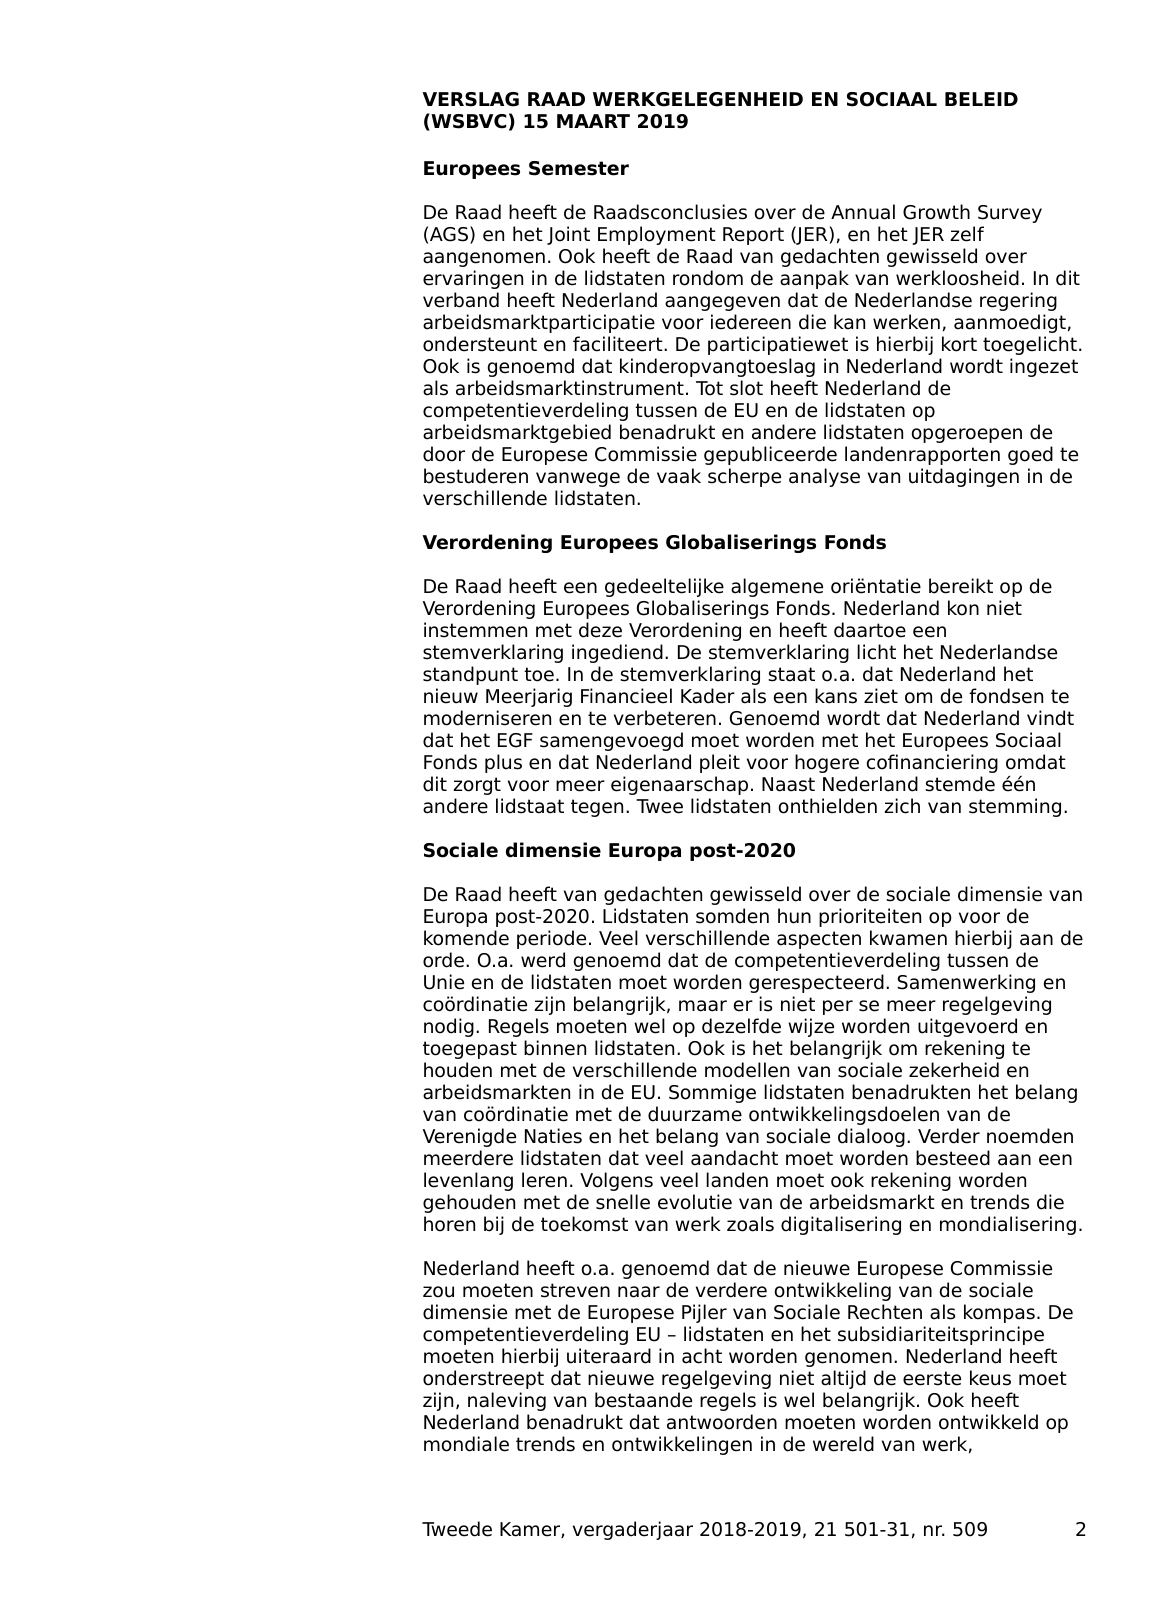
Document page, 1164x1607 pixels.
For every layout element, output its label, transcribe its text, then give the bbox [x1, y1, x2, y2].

subtitle Verordening Europees Globaliserings Fonds [422, 532, 1087, 554]
subtitle Sociale dimensie Europa post-2020 [422, 840, 1087, 862]
text De Raad heeft een gedeeltelijke algemene oriëntatie bereikt op de Verordening Europees Globaliserings Fonds. Nederland kon niet instemmen met deze Verordening en heeft daartoe een stemverklaring ingediend. De stemverklaring licht het Nederlandse standpunt toe. In de stemverklaring staat o.a. dat Nederland het nieuw Meerjarig Financieel Kader als een kans ziet om de fondsen te moderniseren en te verbeteren. Genoemd wordt dat Nederland vindt dat het EGF samengevoegd moet worden met het Europees Sociaal Fonds plus en dat Nederland pleit voor hogere cofinanciering omdat dit zorgt voor meer eigenaarschap. Naast Nederland stemde één andere lidstaat tegen. Twee lidstaten onthielden zich van stemming. [422, 576, 1087, 818]
text De Raad heeft de Raadsconclusies over de Annual Growth Survey (AGS) en het Joint Employment Report (JER), en het JER zelf aangenomen. Ook heeft de Raad van gedachten gewisseld over ervaringen in de lidstaten rondom de aanpak van werkloosheid. In dit verband heeft Nederland aangegeven dat de Nederlandse regering arbeidsmarktparticipatie voor iedereen die kan werken, aanmoedigt, ondersteunt en faciliteert. De participatiewet is hierbij kort toegelicht. Ook is genoemd dat kinderopvangtoeslag in Nederland wordt ingezet als arbeidsmarktinstrument. Tot slot heeft Nederland de competentieverdeling tussen de EU en de lidstaten op arbeidsmarktgebied benadrukt en andere lidstaten opgeroepen de door de Europese Commissie gepubliceerde landenrapporten goed te bestuderen vanwege de vaak scherpe analyse van uitdagingen in de verschillende lidstaten. [422, 202, 1087, 510]
text Nederland heeft o.a. genoemd dat de nieuwe Europese Commissie zou moeten streven naar de verdere ontwikkeling van de sociale dimensie met de Europese Pijler van Sociale Rechten als kompas. De competentieverdeling EU – lidstaten en het subsidiariteitsprincipe moeten hierbij uiteraard in acht worden genomen. Nederland heeft onderstreept dat nieuwe regelgeving niet altijd de eerste keus moet zijn, naleving van bestaande regels is wel belangrijk. Ook heeft Nederland benadrukt dat antwoorden moeten worden ontwikkeld op mondiale trends en ontwikkelingen in de wereld van werk, [422, 1258, 1087, 1456]
subtitle Europees Semester [422, 158, 1087, 180]
text De Raad heeft van gedachten gewisseld over de sociale dimensie van Europa post-2020. Lidstaten somden hun prioriteiten op voor de komende periode. Veel verschillende aspecten kwamen hierbij aan de orde. O.a. werd genoemd dat de competentieverdeling tussen de Unie en de lidstaten moet worden gerespecteerd. Samenwerking en coördinatie zijn belangrijk, maar er is niet per se meer regelgeving nodig. Regels moeten wel op dezelfde wijze worden uitgevoerd en toegepast binnen lidstaten. Ook is het belangrijk om rekening te houden met de verschillende modellen van sociale zekerheid en arbeidsmarkten in de EU. Sommige lidstaten benadrukten het belang van coördinatie met de duurzame ontwikkelingsdoelen van de Verenigde Naties en het belang van sociale dialoog. Verder noemden meerdere lidstaten dat veel aandacht moet worden besteed aan een levenlang leren. Volgens veel landen moet ook rekening worden gehouden met de snelle evolutie van de arbeidsmarkt en trends die horen bij de toekomst van werk zoals digitalisering en mondialisering. [422, 884, 1087, 1236]
subtitle VERSLAG RAAD WERKGELEGENHEID EN SOCIAAL BELEID (WSBVC) 15 MAART 2019 [422, 89, 1087, 133]
